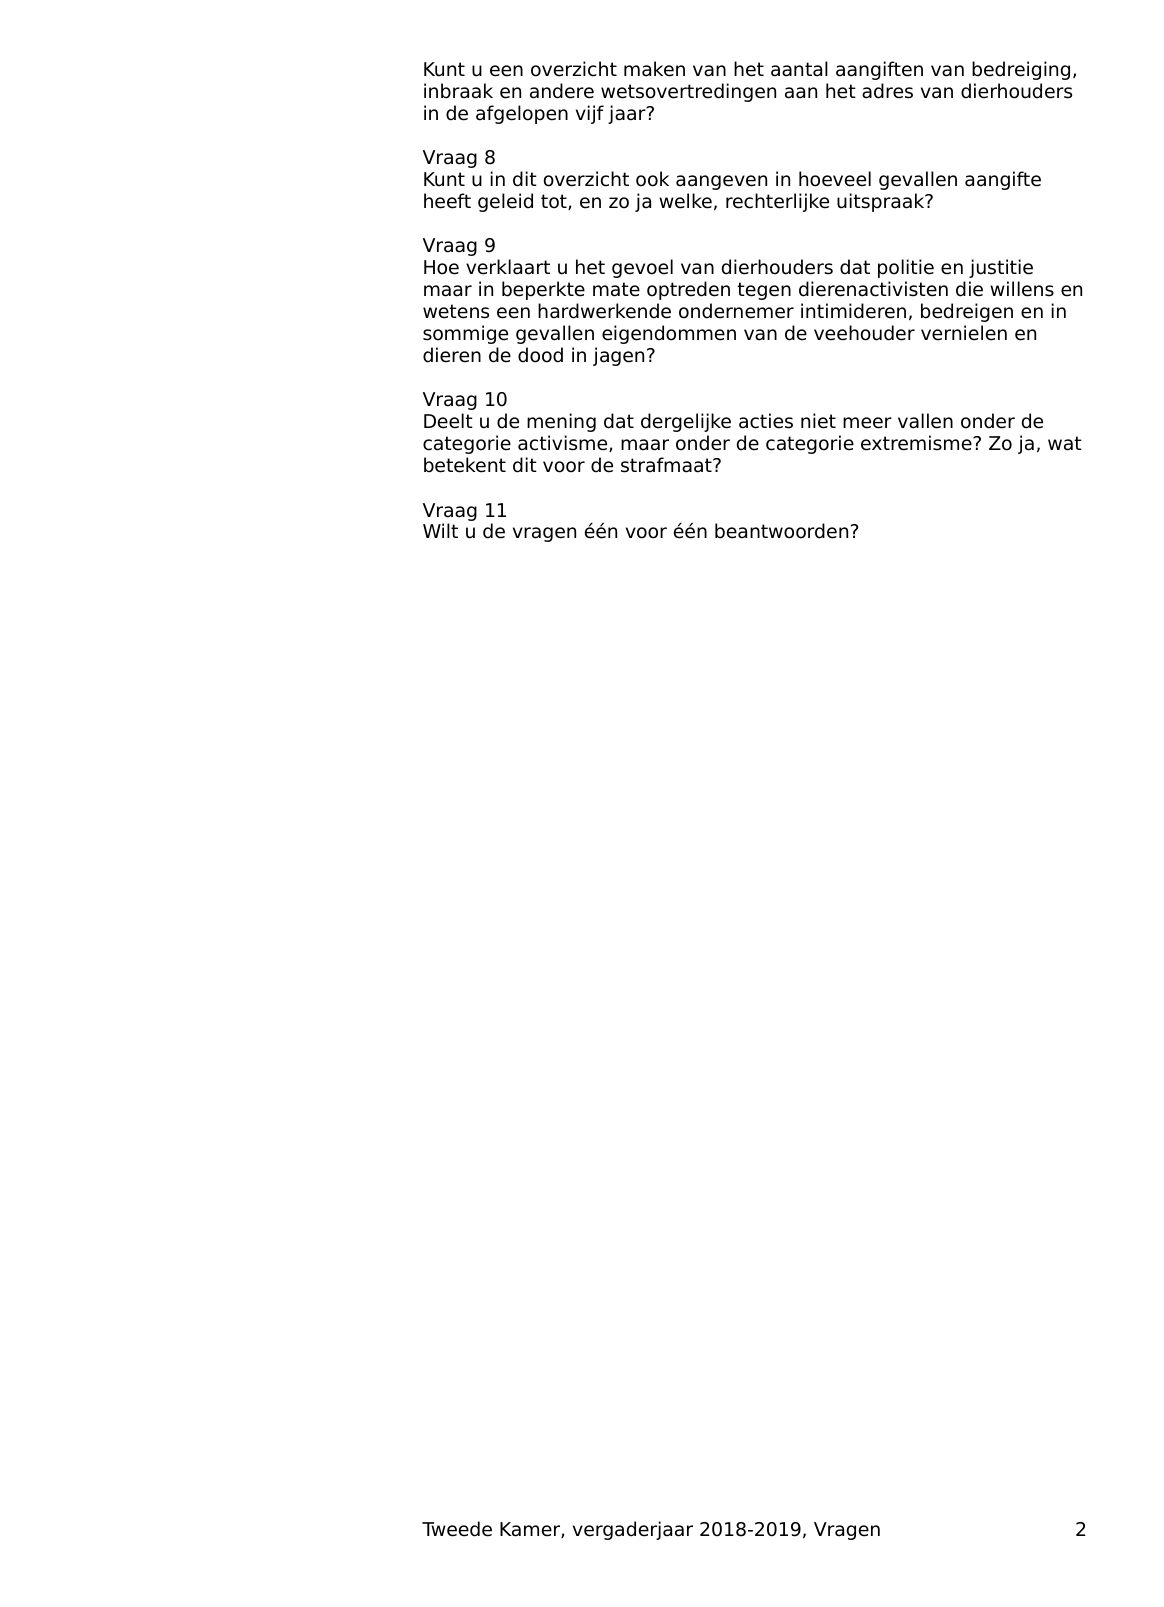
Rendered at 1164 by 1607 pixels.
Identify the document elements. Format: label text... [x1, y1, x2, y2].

text Vraag 9 [422, 235, 1087, 257]
text Hoe verklaart u het gevoel van dierhouders dat politie en justitie maar in beperkte mate optreden tegen dierenactivisten die willens en wetens een hardwerkende ondernemer intimideren, bedreigen en in sommige gevallen eigendommen van de veehouder vernielen en dieren de dood in jagen? [422, 257, 1087, 367]
text Deelt u de mening dat dergelijke acties niet meer vallen onder de categorie activisme, maar onder de categorie extremisme? Zo ja, wat betekent dit voor de strafmaat? [422, 411, 1087, 477]
text Kunt u een overzicht maken van het aantal aangiften van bedreiging, inbraak en andere wetsovertredingen aan het adres van dierhouders in de afgelopen vijf jaar? [422, 59, 1087, 125]
text Wilt u de vragen één voor één beantwoorden? [422, 521, 1087, 543]
text Vraag 10 [422, 389, 1087, 411]
text Vraag 8 [422, 147, 1087, 169]
text Kunt u in dit overzicht ook aangeven in hoeveel gevallen aangifte heeft geleid tot, en zo ja welke, rechterlijke uitspraak? [422, 169, 1087, 213]
text Vraag 11 [422, 499, 1087, 521]
